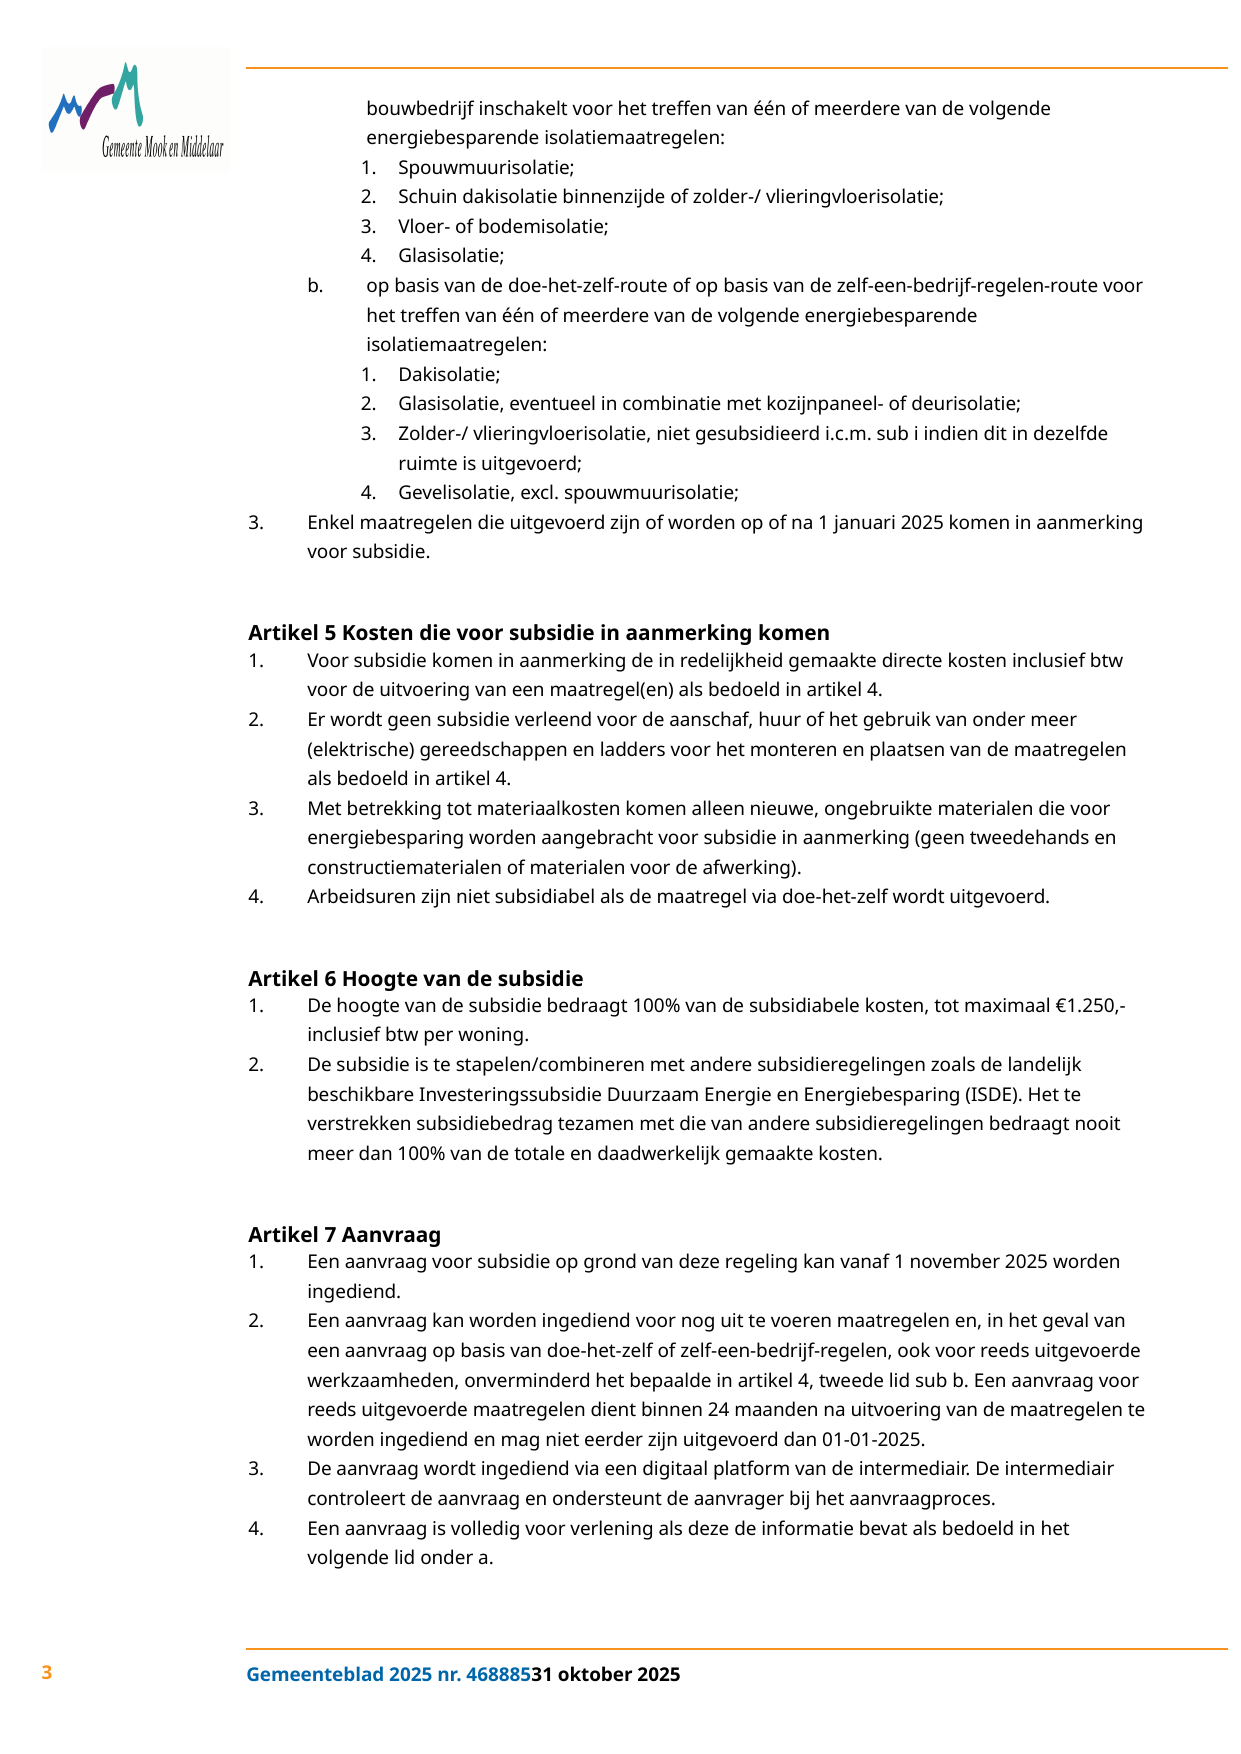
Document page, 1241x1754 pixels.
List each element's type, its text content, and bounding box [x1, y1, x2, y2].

list Dakisolatie; [361, 361, 1152, 387]
list op basis van de doe-het-zelf-route of op basis van de zelf-een-bedrijf-regelen-route voor het treffen van één of meerdere van de volgende energiebesparende isolatiemaatregelen: [307, 272, 1152, 357]
list Er wordt geen subsidie verleend voor de aanschaf, huur of het gebruik van onder meer (elektrische) gereedschappen en ladders voor het monteren en plaatsen van de maatregelen als bedoeld in artikel 4. [248, 706, 1152, 791]
text Artikel 5 Kosten die voor subsidie in aanmerking komen [248, 618, 1152, 647]
list Voor subsidie komen in aanmerking de in redelijkheid gemaakte directe kosten inclusief btw voor de uitvoering van een maatregel(en) als bedoeld in artikel 4. [248, 647, 1152, 702]
list Een aanvraag kan worden ingediend voor nog uit te voeren maatregelen en, in het geval van een aanvraag op basis van doe-het-zelf of zelf-een-bedrijf-regelen, ook voor reeds uitgevoerde werkzaamheden, onverminderd het bepaalde in artikel 4, tweede lid sub b. Een aanvraag voor reeds uitgevoerde maatregelen dient binnen 24 maanden na uitvoering van de maatregelen te worden ingediend en mag niet eerder zijn uitgevoerd dan 01-01-2025. [248, 1308, 1152, 1452]
list Schuin dakisolatie binnenzijde of zolder-/ vlieringvloerisolatie; [361, 183, 1152, 209]
list De aanvraag wordt ingediend via een digitaal platform van de intermediair. De intermediair controleert de aanvraag en ondersteunt de aanvrager bij het aanvraagproces. [248, 1456, 1152, 1511]
list Gevelisolatie, excl. spouwmuurisolatie; [361, 479, 1152, 505]
list Een aanvraag voor subsidie op grond van deze regeling kan vanaf 1 november 2025 worden ingediend. [248, 1248, 1152, 1304]
text Artikel 6 Hoogte van de subsidie [248, 964, 1152, 992]
list Met betrekking tot materiaalkosten komen alleen nieuwe, ongebruikte materialen die voor energiebesparing worden aangebracht voor subsidie in aanmerking (geen tweedehands en constructiematerialen of materialen voor de afwerking). [248, 795, 1152, 880]
text Artikel 7 Aanvraag [248, 1220, 1152, 1248]
list Arbeidsuren zijn niet subsidiabel als de maatregel via doe-het-zelf wordt uitgevoerd. [248, 884, 1152, 909]
list De subsidie is te stapelen/combineren met andere subsidieregelingen zoals de landelijk beschikbare Investeringssubsidie Duurzaam Energie en Energiebesparing (ISDE). Het te verstrekken subsidiebedrag tezamen met die van andere subsidieregelingen bedraagt nooit meer dan 100% van de totale en daadwerkelijk gemaakte kosten. [248, 1051, 1152, 1166]
list Zolder-/ vlieringvloerisolatie, niet gesubsidieerd i.c.m. sub i indien dit in dezelfde ruimte is uitgevoerd; [361, 420, 1152, 476]
list Glasisolatie; [361, 243, 1152, 268]
list Spouwmuurisolatie; [361, 154, 1152, 180]
list Een aanvraag is volledig voor verlening als deze de informatie bevat als bedoeld in het volgende lid onder a. [248, 1515, 1152, 1570]
list Glasisolatie, eventueel in combinatie met kozijnpaneel- of deurisolatie; [361, 391, 1152, 416]
list bouwbedrijf inschakelt voor het treffen van één of meerdere van de volgende energiebesparende isolatiemaatregelen: [307, 95, 1152, 150]
picture [41, 47, 231, 172]
list De hoogte van de subsidie bedraagt 100% van de subsidiabele kosten, tot maximaal €1.250,- inclusief btw per woning. [248, 992, 1152, 1047]
list Vloer- of bodemisolatie; [361, 213, 1152, 239]
list Enkel maatregelen die uitgevoerd zijn of worden op of na 1 januari 2025 komen in aanmerking voor subsidie. [248, 509, 1152, 564]
